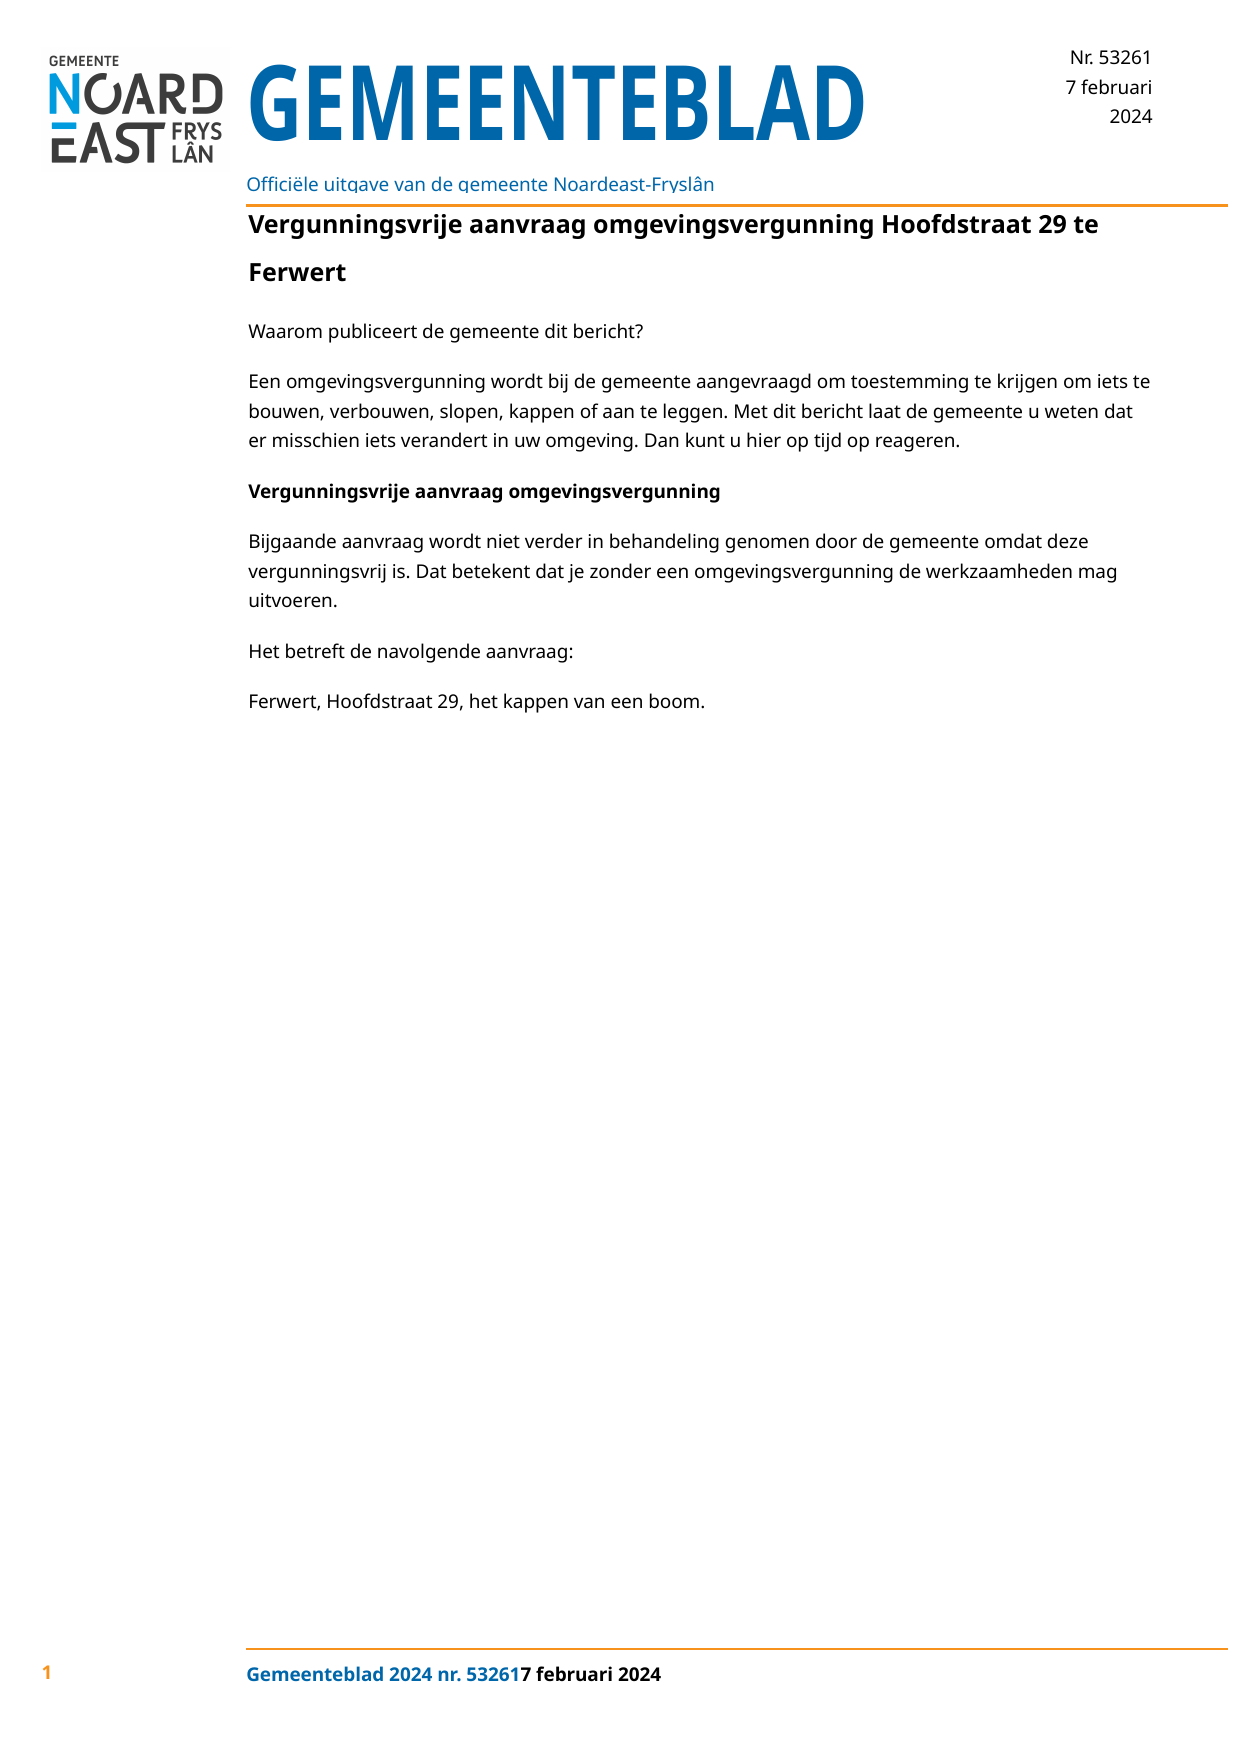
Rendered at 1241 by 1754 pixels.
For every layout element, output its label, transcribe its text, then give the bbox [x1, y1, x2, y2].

text Ferwert, Hoofdstraat 29, het kappen van een boom. [248, 688, 1152, 714]
text Vergunningsvrije aanvraag omgevingsvergunning [248, 478, 1152, 504]
text Bijgaande aanvraag wordt niet verder in behandeling genomen door de gemeente omdat deze vergunningsvrij is. Dat betekent dat je zonder een omgevingsvergunning de werkzaamheden mag uitvoeren. [248, 528, 1152, 613]
text Waarom publiceert de gemeente dit bericht? [248, 318, 1152, 344]
text Het betreft de navolgende aanvraag: [248, 638, 1152, 664]
picture [41, 47, 231, 172]
text Een omgevingsvergunning wordt bij de gemeente aangevraagd om toestemming te krijgen om iets te bouwen, verbouwen, slopen, kappen of aan te leggen. Met dit bericht laat de gemeente u weten dat er misschien iets verandert in uw omgeving. Dan kunt u hier op tijd op reageren. [248, 368, 1152, 453]
text Vergunningsvrije aanvraag omgevingsvergunning Hoofdstraat 29 te Ferwert [248, 207, 1152, 288]
